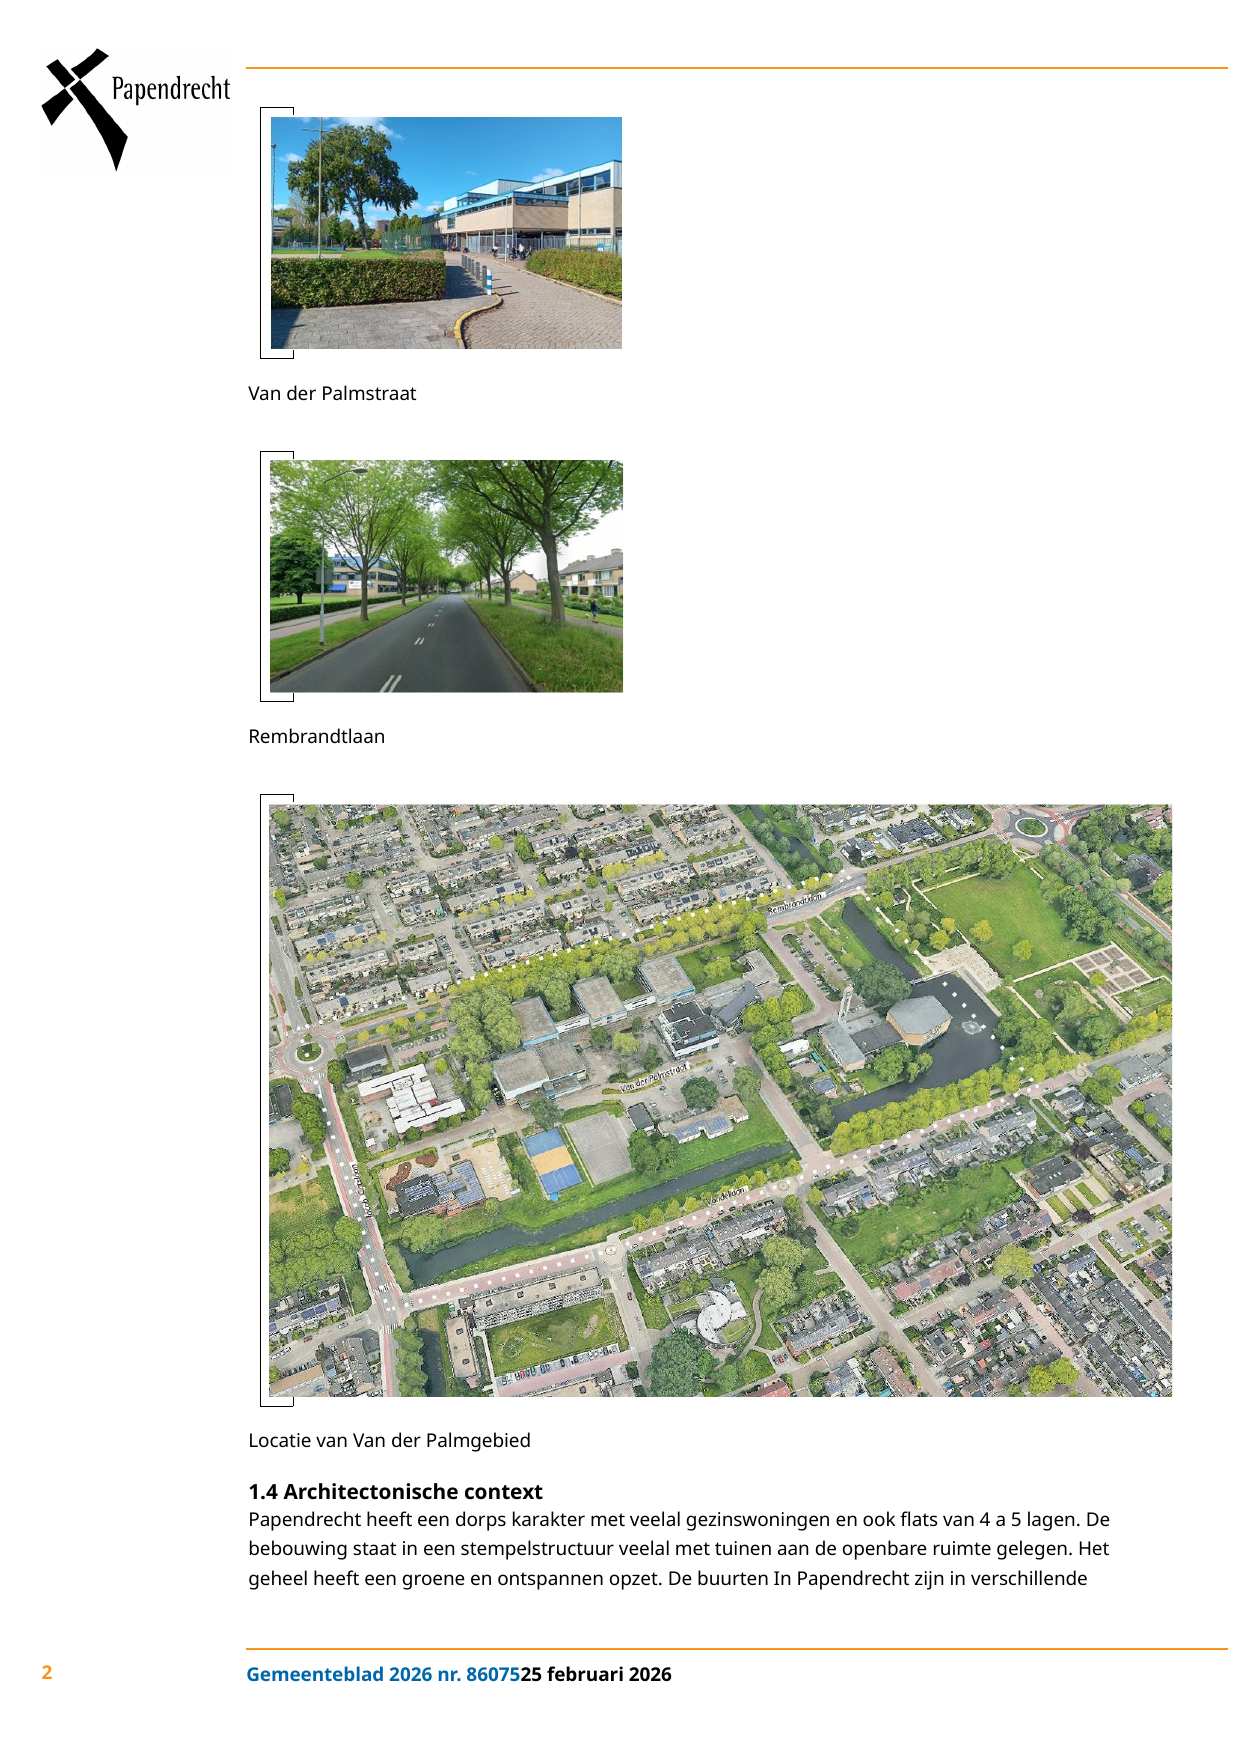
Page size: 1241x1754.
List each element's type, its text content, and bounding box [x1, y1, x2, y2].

text Van der Palmstraat [248, 380, 1152, 406]
picture [268, 459, 624, 693]
picture [268, 802, 1173, 1397]
picture [41, 47, 231, 172]
text Papendrecht heeft een dorps karakter met veelal gezinswoningen en ook flats van 4 a 5 lagen. De bebouwing staat in een stempelstructuur veelal met tuinen aan de openbare ruimte gelegen. Het geheel heeft een groene en ontspannen opzet. De buurten In Papendrecht zijn in verschillende [248, 1506, 1152, 1591]
text Rembrandtlaan [248, 723, 1152, 748]
text Locatie van Van der Palmgebied [248, 1427, 1152, 1453]
picture [268, 115, 624, 350]
text 1.4 Architectonische context [248, 1477, 1152, 1506]
